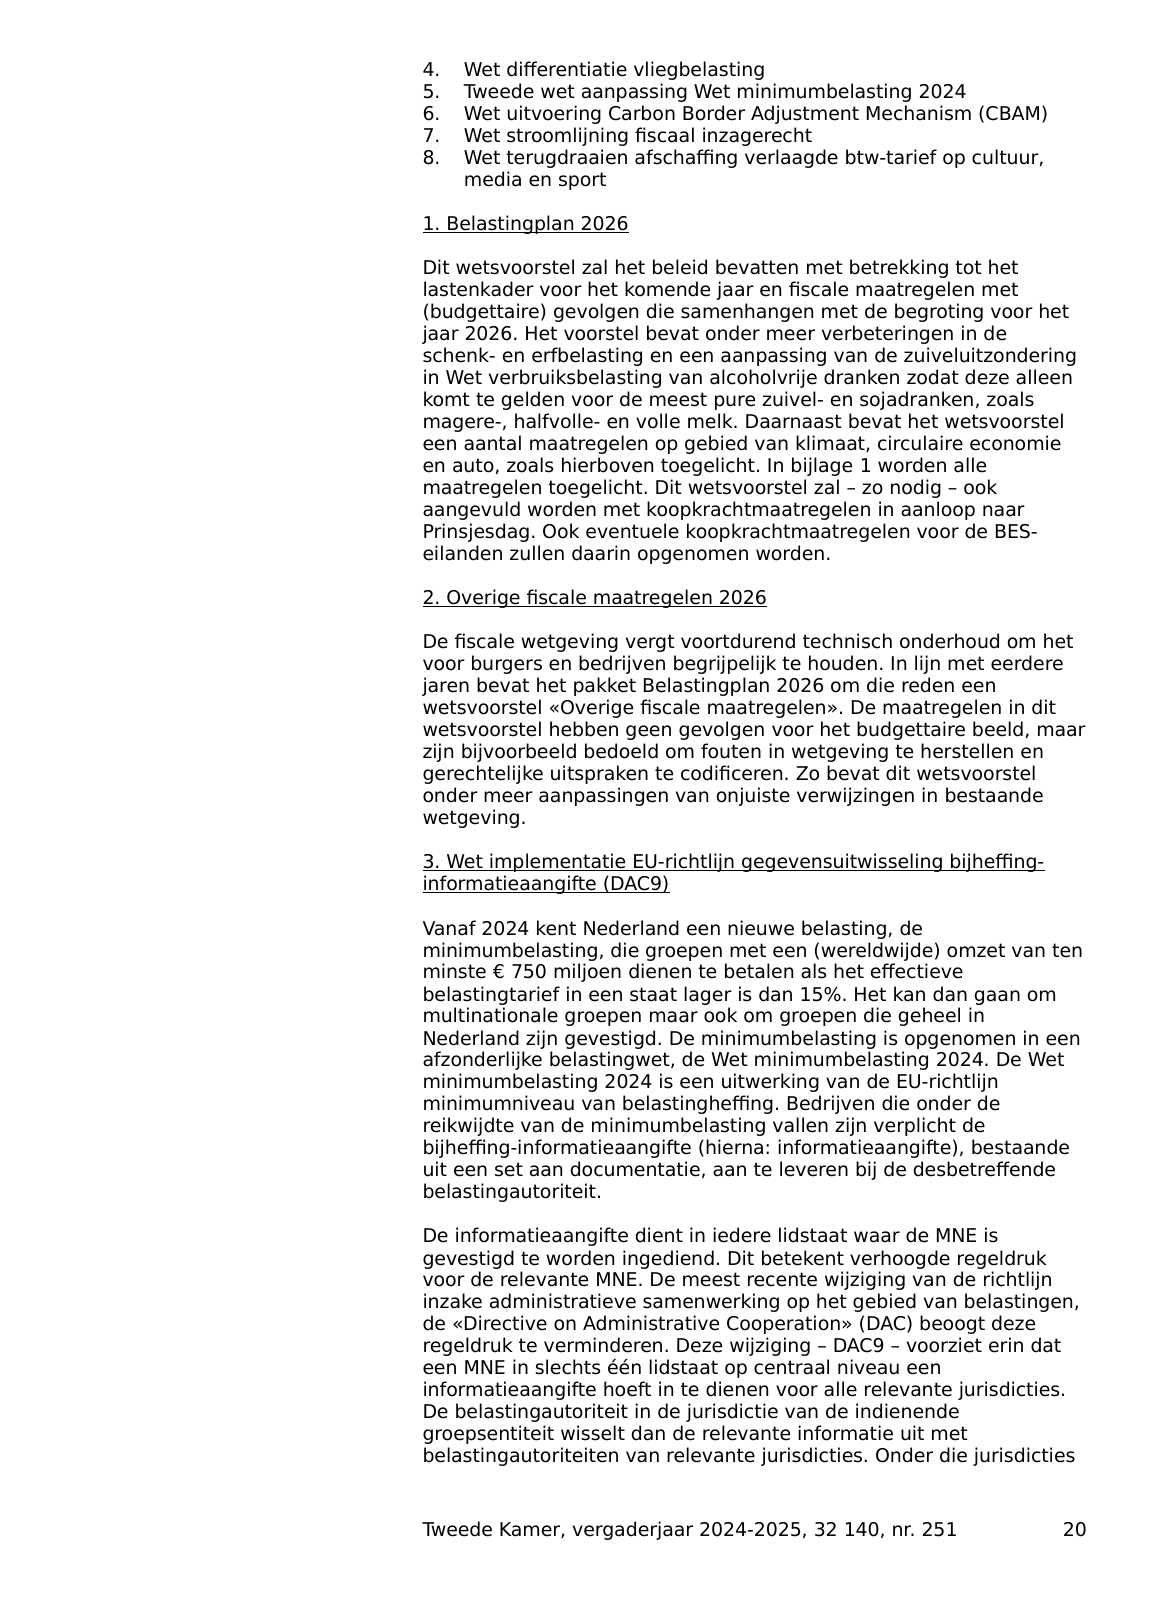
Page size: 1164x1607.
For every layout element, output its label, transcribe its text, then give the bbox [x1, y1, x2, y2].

text 6. Wet uitvoering Carbon Border Adjustment Mechanism (CBAM) [422, 103, 1087, 125]
text Dit wetsvoorstel zal het beleid bevatten met betrekking tot het lastenkader voor het komende jaar en fiscale maatregelen met (budgettaire) gevolgen die samenhangen met de begroting voor het jaar 2026. Het voorstel bevat onder meer verbeteringen in de schenk- en erfbelasting en een aanpassing van de zuiveluitzondering in Wet verbruiksbelasting van alcoholvrije dranken zodat deze alleen komt te gelden voor de meest pure zuivel- en sojadranken, zoals magere-, halfvolle- en volle melk. Daarnaast bevat het wetsvoorstel een aantal maatregelen op gebied van klimaat, circulaire economie en auto, zoals hierboven toegelicht. In bijlage 1 worden alle maatregelen toegelicht. Dit wetsvoorstel zal – zo nodig – ook aangevuld worden met koopkrachtmaatregelen in aanloop naar Prinsjesdag. Ook eventuele koopkrachtmaatregelen voor de BES-eilanden zullen daarin opgenomen worden. [422, 257, 1087, 565]
text 8. Wet terugdraaien afschaffing verlaagde btw-tarief op cultuur, media en sport [422, 147, 1087, 191]
text 5. Tweede wet aanpassing Wet minimumbelasting 2024 [422, 81, 1087, 103]
text Vanaf 2024 kent Nederland een nieuwe belasting, de minimumbelasting, die groepen met een (wereldwijde) omzet van ten minste € 750 miljoen dienen te betalen als het effectieve belastingtarief in een staat lager is dan 15%. Het kan dan gaan om multinationale groepen maar ook om groepen die geheel in Nederland zijn gevestigd. De minimumbelasting is opgenomen in een afzonderlijke belastingwet, de Wet minimumbelasting 2024. De Wet minimumbelasting 2024 is een uitwerking van de EU-richtlijn minimumniveau van belastingheffing. Bedrijven die onder de reikwijdte van de minimumbelasting vallen zijn verplicht de bijheffing-informatieaangifte (hierna: informatieaangifte), bestaande uit een set aan documentatie, aan te leveren bij de desbetreffende belastingautoriteit. [422, 917, 1087, 1203]
text De fiscale wetgeving vergt voortdurend technisch onderhoud om het voor burgers en bedrijven begrijpelijk te houden. In lijn met eerdere jaren bevat het pakket Belastingplan 2026 om die reden een wetsvoorstel «Overige fiscale maatregelen». De maatregelen in dit wetsvoorstel hebben geen gevolgen voor het budgettaire beeld, maar zijn bijvoorbeeld bedoeld om fouten in wetgeving te herstellen en gerechtelijke uitspraken te codificeren. Zo bevat dit wetsvoorstel onder meer aanpassingen van onjuiste verwijzingen in bestaande wetgeving. [422, 631, 1087, 829]
subtitle 1. Belastingplan 2026 [422, 213, 1087, 235]
subtitle 3. Wet implementatie EU-richtlijn gegevensuitwisseling bijheffing-informatieaangifte (DAC9) [422, 851, 1087, 895]
text De informatieaangifte dient in iedere lidstaat waar de MNE is gevestigd te worden ingediend. Dit betekent verhoogde regeldruk voor de relevante MNE. De meest recente wijziging van de richtlijn inzake administratieve samenwerking op het gebied van belastingen, de «Directive on Administrative Cooperation» (DAC) beoogt deze regeldruk te verminderen. Deze wijziging – DAC9 – voorziet erin dat een MNE in slechts één lidstaat op centraal niveau een informatieaangifte hoeft in te dienen voor alle relevante jurisdicties. De belastingautoriteit in de jurisdictie van de indienende groepsentiteit wisselt dan de relevante informatie uit met belastingautoriteiten van relevante jurisdicties. Onder die jurisdicties [422, 1225, 1087, 1467]
subtitle 2. Overige fiscale maatregelen 2026 [422, 587, 1087, 609]
text 4. Wet differentiatie vliegbelasting [422, 59, 1087, 81]
text 7. Wet stroomlijning fiscaal inzagerecht [422, 125, 1087, 147]
